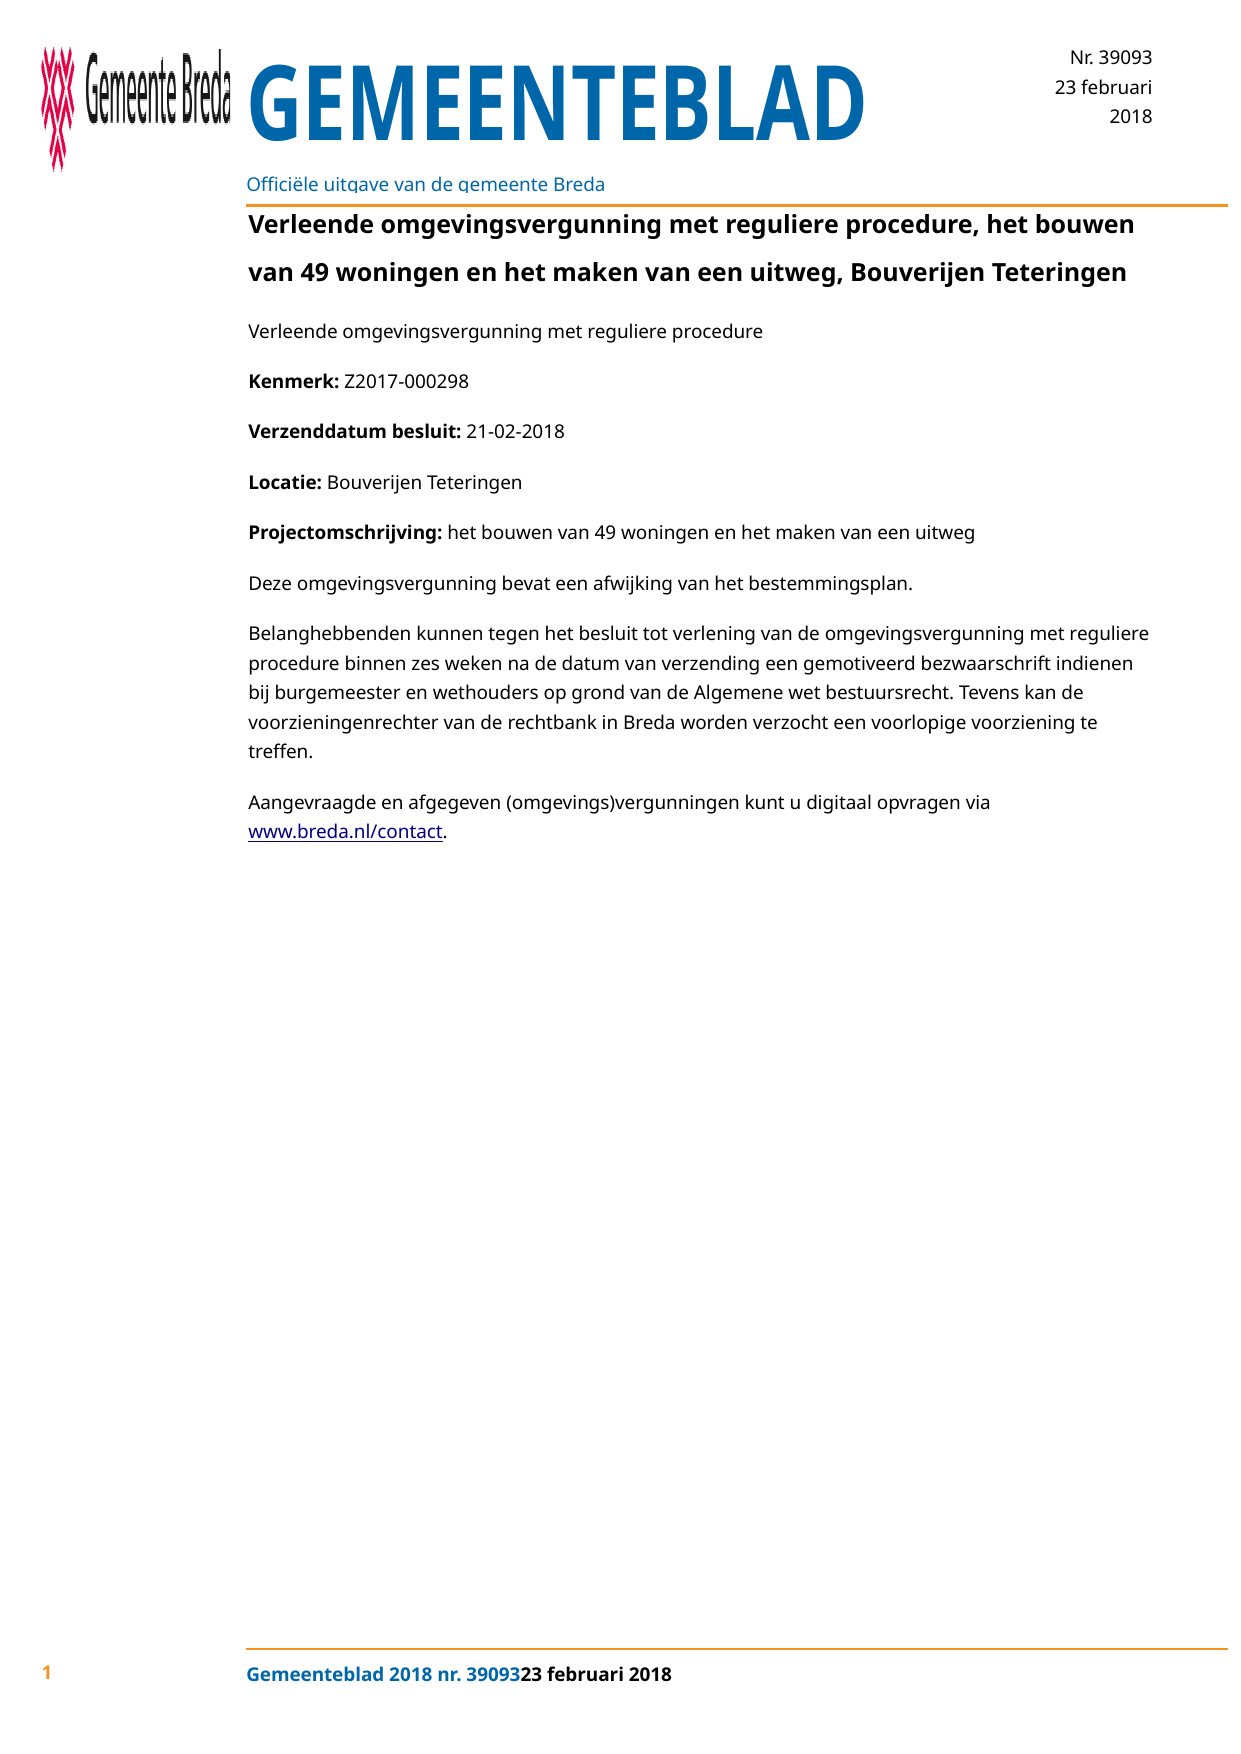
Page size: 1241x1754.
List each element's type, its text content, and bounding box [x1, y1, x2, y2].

text Belanghebbenden kunnen tegen het besluit tot verlening van de omgevingsvergunning met reguliere procedure binnen zes weken na de datum van verzending een gemotiveerd bezwaarschrift indienen bij burgemeester en wethouders op grond van de Algemene wet bestuursrecht. Tevens kan de voorzieningenrechter van de rechtbank in Breda worden verzocht een voorlopige voorziening te treffen. [248, 620, 1152, 764]
text Verzenddatum besluit: 21-02-2018 [248, 419, 1152, 444]
text Kenmerk: Z2017-000298 [248, 368, 1152, 394]
text Locatie: Bouverijen Teteringen [248, 469, 1152, 495]
text Projectomschrijving: het bouwen van 49 woningen en het maken van een uitweg [248, 519, 1152, 545]
picture [41, 47, 231, 172]
text Aangevraagde en afgegeven (omgevings)vergunningen kunt u digitaal opvragen via www.breda.nl/contact. [248, 789, 1152, 844]
text Deze omgevingsvergunning bevat een afwijking van het bestemmingsplan. [248, 570, 1152, 596]
text Verleende omgevingsvergunning met reguliere procedure, het bouwen van 49 woningen en het maken van een uitweg, Bouverijen Teteringen [248, 207, 1152, 288]
text Verleende omgevingsvergunning met reguliere procedure [248, 318, 1152, 344]
